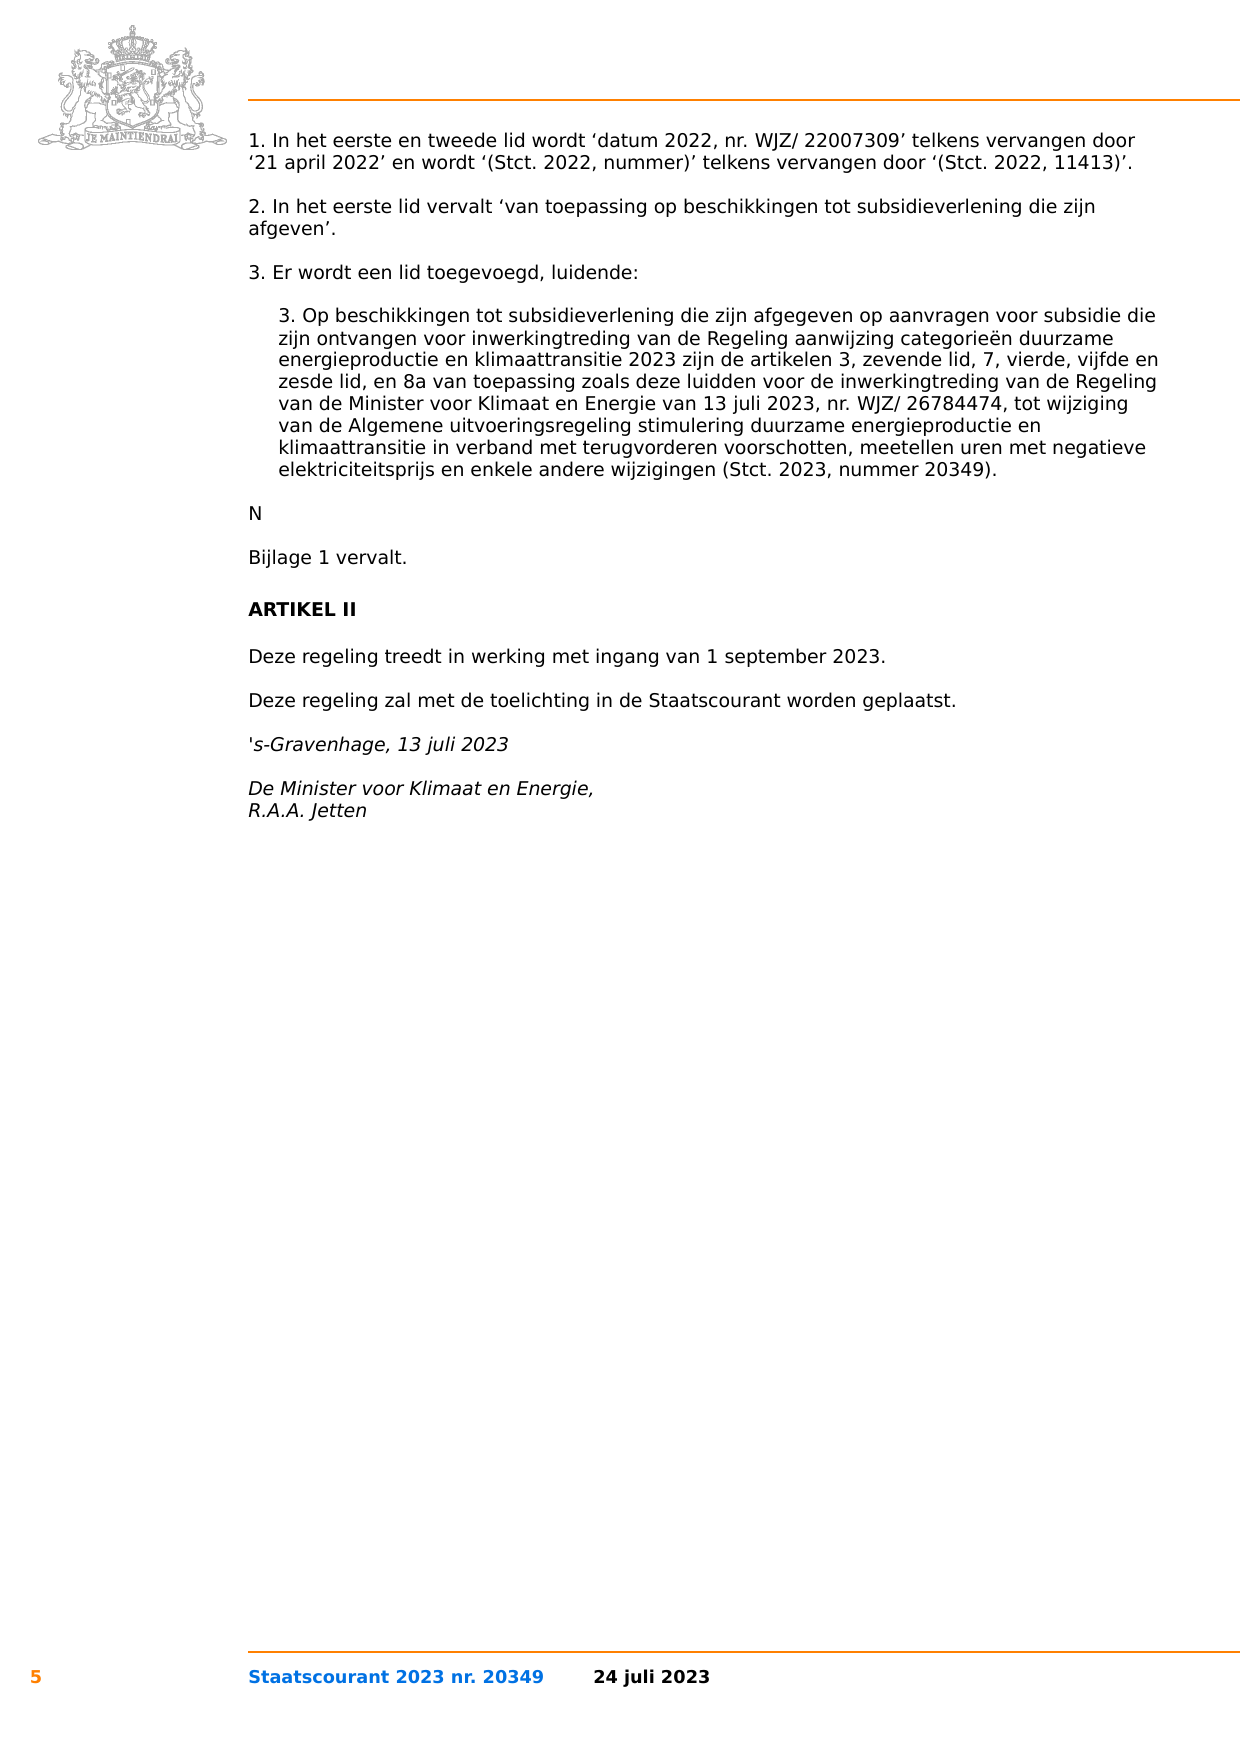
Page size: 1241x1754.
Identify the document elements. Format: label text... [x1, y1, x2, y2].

text Bijlage 1 vervalt. [248, 547, 1163, 569]
text Deze regeling zal met de toelichting in de Staatscourant worden geplaatst. [248, 690, 1163, 712]
text 's-Gravenhage, 13 juli 2023 [248, 734, 1163, 756]
text 1. In het eerste en tweede lid wordt ‘datum 2022, nr. WJZ/ 22007309’ telkens vervangen door ‘21 april 2022’ en wordt ‘(Stct. 2022, nummer)’ telkens vervangen door ‘(Stct. 2022, 11413)’. [248, 130, 1163, 174]
text Deze regeling treedt in werking met ingang van 1 september 2023. [248, 646, 1163, 668]
subtitle ARTIKEL II [248, 599, 1163, 621]
text 3. Op beschikkingen tot subsidieverlening die zijn afgegeven op aanvragen voor subsidie die zijn ontvangen voor inwerkingtreding van de Regeling aanwijzing categorieën duurzame energieproductie en klimaattransitie 2023 zijn de artikelen 3, zevende lid, 7, vierde, vijfde en zesde lid, en 8a van toepassing zoals deze luidden voor de inwerkingtreding van de Regeling van de Minister voor Klimaat en Energie van 13 juli 2023, nr. WJZ/ 26784474, tot wijziging van de Algemene uitvoeringsregeling stimulering duurzame energieproductie en klimaattransitie in verband met terugvorderen voorschotten, meetellen uren met negatieve elektriciteitsprijs en enkele andere wijzigingen (Stct. 2023, nummer 20349). [278, 305, 1163, 481]
text De Minister voor Klimaat en Energie, R.A.A. Jetten [248, 777, 1163, 821]
text N [248, 503, 1163, 525]
text 3. Er wordt een lid toegevoegd, luidende: [248, 262, 1163, 283]
picture [38, 25, 227, 150]
text 2. In het eerste lid vervalt ‘van toepassing op beschikkingen tot subsidieverlening die zijn afgeven’. [248, 196, 1163, 240]
